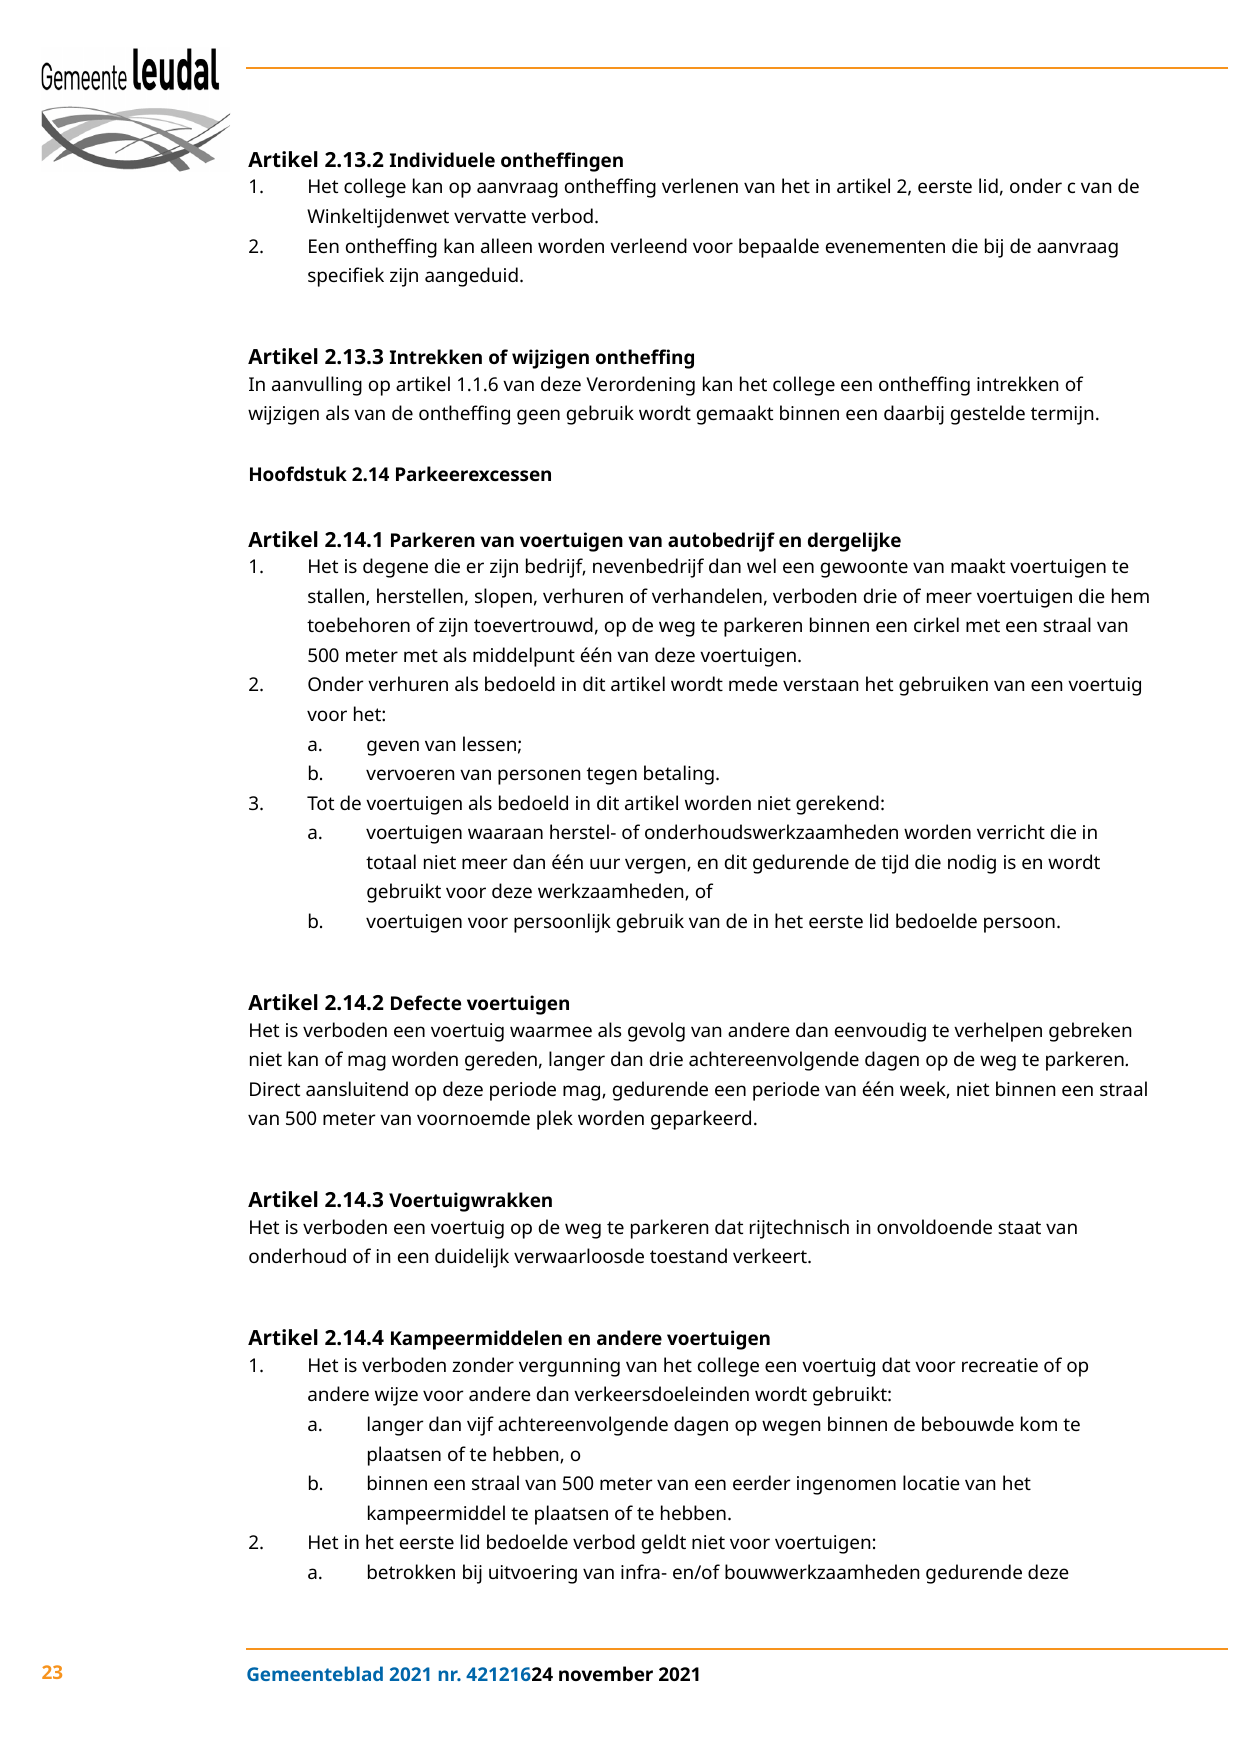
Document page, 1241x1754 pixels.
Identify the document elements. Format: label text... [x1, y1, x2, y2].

list Het is degene die er zijn bedrijf, nevenbedrijf dan wel een gewoonte van maakt voertuigen te stallen, herstellen, slopen, verhuren of verhandelen, verboden drie of meer voertuigen die hem toebehoren of zijn toevertrouwd, op de weg te parkeren binnen een cirkel met een straal van 500 meter met als middelpunt één van deze voertuigen. [248, 553, 1152, 668]
text Het is verboden een voertuig op de weg te parkeren dat rijtechnisch in onvoldoende staat van onderhoud of in een duidelijk verwaarloosde toestand verkeert. [248, 1214, 1152, 1269]
list langer dan vijf achtereenvolgende dagen op wegen binnen de bebouwde kom te plaatsen of te hebben, o [307, 1411, 1152, 1466]
text In aanvulling op artikel 1.1.6 van deze Verordening kan het college een ontheffing intrekken of wijzigen als van de ontheffing geen gebruik wordt gemaakt binnen een daarbij gestelde termijn. [248, 371, 1152, 426]
text Artikel 2.14.2 Defecte voertuigen [248, 988, 1152, 1017]
text Artikel 2.14.1 Parkeren van voertuigen van autobedrijf en dergelijke [248, 525, 1152, 553]
list voertuigen voor persoonlijk gebruik van de in het eerste lid bedoelde persoon. [307, 908, 1152, 934]
list vervoeren van personen tegen betaling. [307, 760, 1152, 786]
text Artikel 2.14.4 Kampeermiddelen en andere voertuigen [248, 1323, 1152, 1352]
text Artikel 2.13.3 Intrekken of wijzigen ontheffing [248, 342, 1152, 371]
list Het is verboden zonder vergunning van het college een voertuig dat voor recreatie of op andere wijze voor andere dan verkeersdoeleinden wordt gebruikt: [248, 1352, 1152, 1407]
text Artikel 2.13.2 Individuele ontheffingen [248, 145, 1152, 174]
list Het in het eerste lid bedoelde verbod geldt niet voor voertuigen: [248, 1529, 1152, 1555]
text Het is verboden een voertuig waarmee als gevolg van andere dan eenvoudig te verhelpen gebreken niet kan of mag worden gereden, langer dan drie achtereenvolgende dagen op de weg te parkeren. Direct aansluitend op deze periode mag, gedurende een periode van één week, niet binnen een straal van 500 meter van voornoemde plek worden geparkeerd. [248, 1017, 1152, 1131]
list binnen een straal van 500 meter van een eerder ingenomen locatie van het kampeermiddel te plaatsen of te hebben. [307, 1470, 1152, 1526]
list Onder verhuren als bedoeld in dit artikel wordt mede verstaan het gebruiken van een voertuig voor het: [248, 672, 1152, 727]
list betrokken bij uitvoering van infra- en/of bouwwerkzaamheden gedurende deze [307, 1559, 1152, 1585]
list geven van lessen; [307, 731, 1152, 757]
picture [41, 47, 231, 172]
list Een ontheffing kan alleen worden verleend voor bepaalde evenementen die bij de aanvraag specifiek zijn aangeduid. [248, 233, 1152, 288]
text Hoofdstuk 2.14 Parkeerexcessen [248, 459, 1152, 488]
text Artikel 2.14.3 Voertuigwrakken [248, 1186, 1152, 1214]
list voertuigen waaraan herstel- of onderhoudswerkzaamheden worden verricht die in totaal niet meer dan één uur vergen, en dit gedurende de tijd die nodig is en wordt gebruikt voor deze werkzaamheden, of [307, 819, 1152, 904]
list Het college kan op aanvraag ontheffing verlenen van het in artikel 2, eerste lid, onder c van de Winkeltijdenwet vervatte verbod. [248, 174, 1152, 229]
list Tot de voertuigen als bedoeld in dit artikel worden niet gerekend: [248, 790, 1152, 816]
